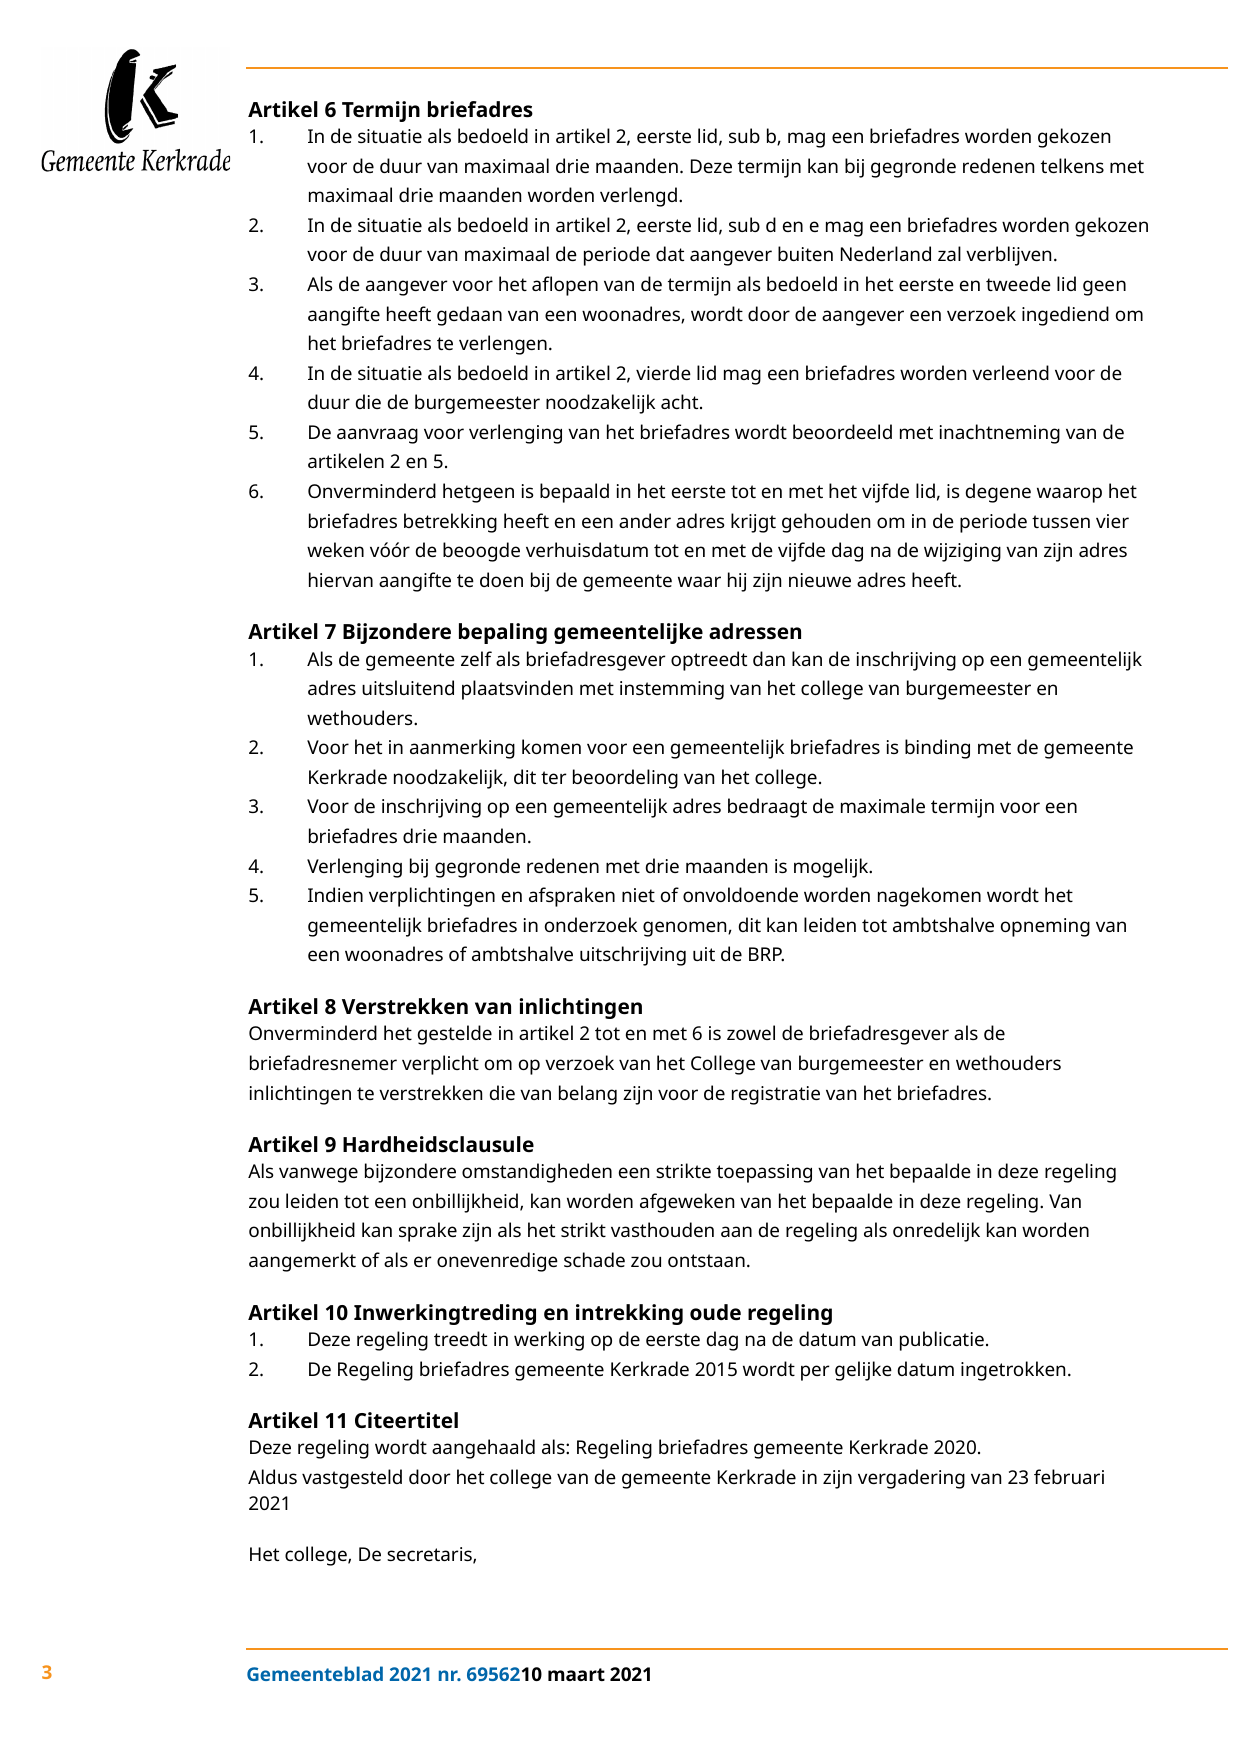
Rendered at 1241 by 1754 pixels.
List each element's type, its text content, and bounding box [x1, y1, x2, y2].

text Artikel 7 Bijzondere bepaling gemeentelijke adressen [248, 617, 1152, 646]
list Als de gemeente zelf als briefadresgever optreedt dan kan de inschrijving op een gemeentelijk adres uitsluitend plaatsvinden met instemming van het college van burgemeester en wethouders. [248, 646, 1152, 731]
text Artikel 11 Citeertitel [248, 1406, 1152, 1434]
text Artikel 8 Verstrekken van inlichtingen [248, 992, 1152, 1021]
text Onverminderd het gestelde in artikel 2 tot en met 6 is zowel de briefadresgever als de briefadresnemer verplicht om op verzoek van het College van burgemeester en wethouders inlichtingen te verstrekken die van belang zijn voor de registratie van het briefadres. [248, 1021, 1152, 1105]
list Indien verplichtingen en afspraken niet of onvoldoende worden nagekomen wordt het gemeentelijk briefadres in onderzoek genomen, dit kan leiden tot ambtshalve opneming van een woonadres of ambtshalve uitschrijving uit de BRP. [248, 882, 1152, 967]
list In de situatie als bedoeld in artikel 2, eerste lid, sub d en e mag een briefadres worden gekozen voor de duur van maximaal de periode dat aangever buiten Nederland zal verblijven. [248, 212, 1152, 267]
list In de situatie als bedoeld in artikel 2, eerste lid, sub b, mag een briefadres worden gekozen voor de duur van maximaal drie maanden. Deze termijn kan bij gegronde redenen telkens met maximaal drie maanden worden verlengd. [248, 123, 1152, 208]
list Verlenging bij gegronde redenen met drie maanden is mogelijk. [248, 853, 1152, 879]
text Artikel 10 Inwerkingtreding en intrekking oude regeling [248, 1298, 1152, 1326]
list Voor de inschrijving op een gemeentelijk adres bedraagt de maximale termijn voor een briefadres drie maanden. [248, 794, 1152, 849]
list De aanvraag voor verlenging van het briefadres wordt beoordeeld met inachtneming van de artikelen 2 en 5. [248, 419, 1152, 474]
list De Regeling briefadres gemeente Kerkrade 2015 wordt per gelijke datum ingetrokken. [248, 1356, 1152, 1381]
list Voor het in aanmerking komen voor een gemeentelijk briefadres is binding met de gemeente Kerkrade noodzakelijk, dit ter beoordeling van het college. [248, 734, 1152, 790]
list Onverminderd hetgeen is bepaald in het eerste tot en met het vijfde lid, is degene waarop het briefadres betrekking heeft en een ander adres krijgt gehouden om in de periode tussen vier weken vóór de beoogde verhuisdatum tot en met de vijfde dag na de wijziging van zijn adres hiervan aangifte te doen bij de gemeente waar hij zijn nieuwe adres heeft. [248, 478, 1152, 593]
text Als vanwege bijzondere omstandigheden een strikte toepassing van het bepaalde in deze regeling zou leiden tot een onbillijkheid, kan worden afgeweken van het bepaalde in deze regeling. Van onbillijkheid kan sprake zijn als het strikt vasthouden aan de regeling als onredelijk kan worden aangemerkt of als er onevenredige schade zou ontstaan. [248, 1158, 1152, 1273]
text Artikel 9 Hardheidsclausule [248, 1130, 1152, 1158]
text Het college, De secretaris, [248, 1541, 1152, 1567]
picture [41, 47, 231, 172]
text Artikel 6 Termijn briefadres [248, 95, 1152, 123]
text Deze regeling wordt aangehaald als: Regeling briefadres gemeente Kerkrade 2020. [248, 1434, 1152, 1460]
list Als de aangever voor het aflopen van de termijn als bedoeld in het eerste en tweede lid geen aangifte heeft gedaan van een woonadres, wordt door de aangever een verzoek ingediend om het briefadres te verlengen. [248, 271, 1152, 356]
list In de situatie als bedoeld in artikel 2, vierde lid mag een briefadres worden verleend voor de duur die de burgemeester noodzakelijk acht. [248, 360, 1152, 415]
text Aldus vastgesteld door het college van de gemeente Kerkrade in zijn vergadering van 23 februari 2021 [248, 1464, 1152, 1516]
list Deze regeling treedt in werking op de eerste dag na de datum van publicatie. [248, 1326, 1152, 1352]
